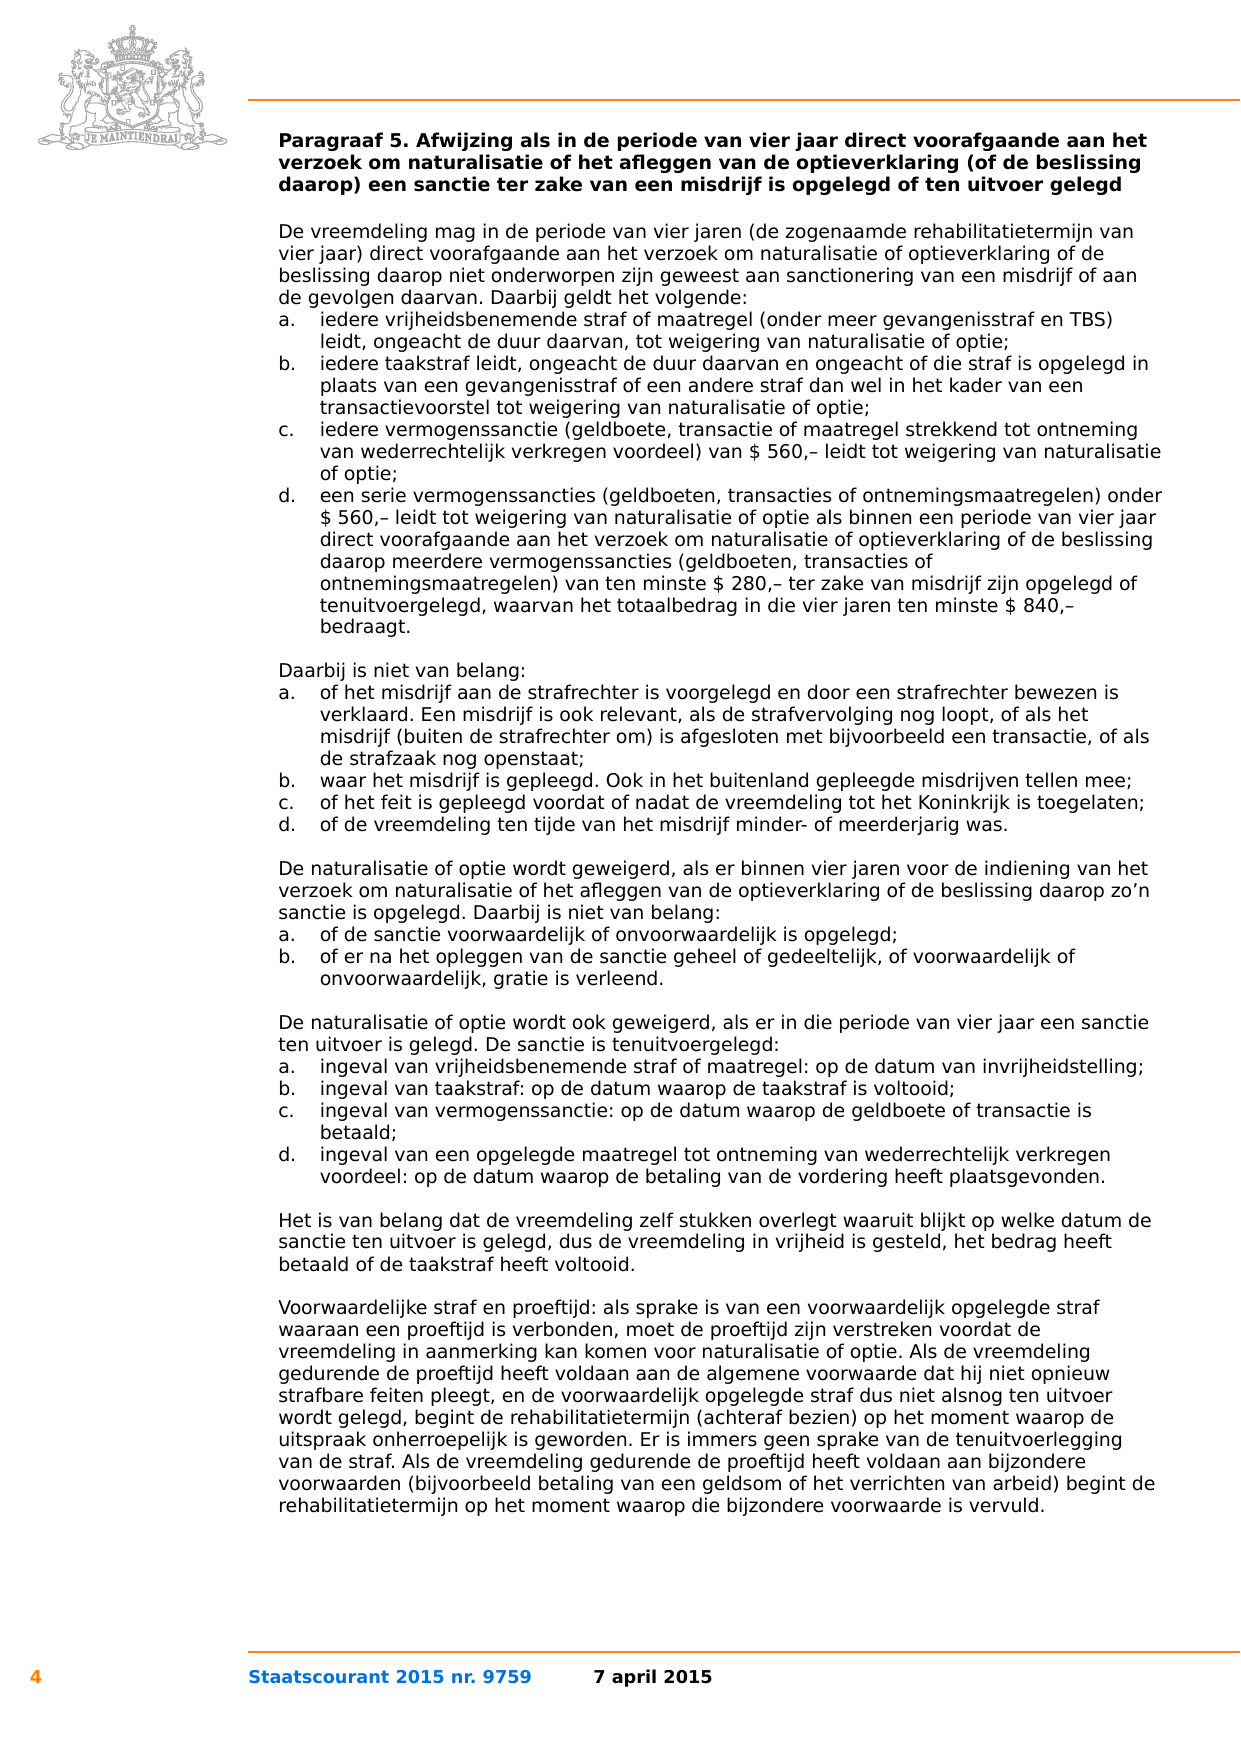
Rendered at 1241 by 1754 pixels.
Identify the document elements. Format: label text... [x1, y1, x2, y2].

text Daarbij is niet van belang: [278, 660, 1163, 682]
text b. iedere taakstraf leidt, ongeacht de duur daarvan en ongeacht of die straf is opgelegd in plaats van een gevangenisstraf of een andere straf dan wel in het kader van een transactievoorstel tot weigering van naturalisatie of optie; [278, 353, 1163, 419]
text De naturalisatie of optie wordt geweigerd, als er binnen vier jaren voor de indiening van het verzoek om naturalisatie of het afleggen van de optieverklaring of de beslissing daarop zo’n sanctie is opgelegd. Daarbij is niet van belang: [278, 858, 1163, 924]
text c. iedere vermogenssanctie (geldboete, transactie of maatregel strekkend tot ontneming van wederrechtelijk verkregen voordeel) van $ 560,– leidt tot weigering van naturalisatie of optie; [278, 419, 1163, 484]
text c. of het feit is gepleegd voordat of nadat de vreemdeling tot het Koninkrijk is toegelaten; [278, 792, 1163, 814]
text c. ingeval van vermogenssanctie: op de datum waarop de geldboete of transactie is betaald; [278, 1100, 1163, 1144]
text b. of er na het opleggen van de sanctie geheel of gedeeltelijk, of voorwaardelijk of onvoorwaardelijk, gratie is verleend. [278, 946, 1163, 990]
text b. ingeval van taakstraf: op de datum waarop de taakstraf is voltooid; [278, 1078, 1163, 1100]
text Voorwaardelijke straf en proeftijd: als sprake is van een voorwaardelijk opgelegde straf waaraan een proeftijd is verbonden, moet de proeftijd zijn verstreken voordat de vreemdeling in aanmerking kan komen voor naturalisatie of optie. Als de vreemdeling gedurende de proeftijd heeft voldaan aan de algemene voorwaarde dat hij niet opnieuw strafbare feiten pleegt, en de voorwaardelijk opgelegde straf dus niet alsnog ten uitvoer wordt gelegd, begint de rehabilitatietermijn (achteraf bezien) op het moment waarop de uitspraak onherroepelijk is geworden. Er is immers geen sprake van de tenuitvoerlegging van de straf. Als de vreemdeling gedurende de proeftijd heeft voldaan aan bijzondere voorwaarden (bijvoorbeeld betaling van een geldsom of het verrichten van arbeid) begint de rehabilitatietermijn op het moment waarop die bijzondere voorwaarde is vervuld. [278, 1297, 1163, 1517]
text a. of het misdrijf aan de strafrechter is voorgelegd en door een strafrechter bewezen is verklaard. Een misdrijf is ook relevant, als de strafvervolging nog loopt, of als het misdrijf (buiten de strafrechter om) is afgesloten met bijvoorbeeld een transactie, of als de strafzaak nog openstaat; [278, 682, 1163, 770]
text d. of de vreemdeling ten tijde van het misdrijf minder- of meerderjarig was. [278, 814, 1163, 836]
picture [38, 25, 227, 150]
text De naturalisatie of optie wordt ook geweigerd, als er in die periode van vier jaar een sanctie ten uitvoer is gelegd. De sanctie is tenuitvoergelegd: [278, 1012, 1163, 1056]
text a. ingeval van vrijheidsbenemende straf of maatregel: op de datum van invrijheidstelling; [278, 1056, 1163, 1078]
text b. waar het misdrijf is gepleegd. Ook in het buitenland gepleegde misdrijven tellen mee; [278, 770, 1163, 792]
text a. iedere vrijheidsbenemende straf of maatregel (onder meer gevangenisstraf en TBS) leidt, ongeacht de duur daarvan, tot weigering van naturalisatie of optie; [278, 309, 1163, 353]
text a. of de sanctie voorwaardelijk of onvoorwaardelijk is opgelegd; [278, 924, 1163, 946]
text De vreemdeling mag in de periode van vier jaren (de zogenaamde rehabilitatietermijn van vier jaar) direct voorafgaande aan het verzoek om naturalisatie of optieverklaring of de beslissing daarop niet onderworpen zijn geweest aan sanctionering van een misdrijf of aan de gevolgen daarvan. Daarbij geldt het volgende: [278, 221, 1163, 309]
text d. ingeval van een opgelegde maatregel tot ontneming van wederrechtelijk verkregen voordeel: op de datum waarop de betaling van de vordering heeft plaatsgevonden. [278, 1144, 1163, 1188]
text Het is van belang dat de vreemdeling zelf stukken overlegt waaruit blijkt op welke datum de sanctie ten uitvoer is gelegd, dus de vreemdeling in vrijheid is gesteld, het bedrag heeft betaald of de taakstraf heeft voltooid. [278, 1209, 1163, 1275]
text d. een serie vermogenssancties (geldboeten, transacties of ontnemingsmaatregelen) onder $ 560,– leidt tot weigering van naturalisatie of optie als binnen een periode van vier jaar direct voorafgaande aan het verzoek om naturalisatie of optieverklaring of de beslissing daarop meerdere vermogenssancties (geldboeten, transacties of ontnemingsmaatregelen) van ten minste $ 280,– ter zake van misdrijf zijn opgelegd of tenuitvoergelegd, waarvan het totaalbedrag in die vier jaren ten minste $ 840,– bedraagt. [278, 484, 1163, 638]
subtitle Paragraaf 5. Afwijzing als in de periode van vier jaar direct voorafgaande aan het verzoek om naturalisatie of het afleggen van de optieverklaring (of de beslissing daarop) een sanctie ter zake van een misdrijf is opgelegd of ten uitvoer gelegd [278, 130, 1163, 196]
